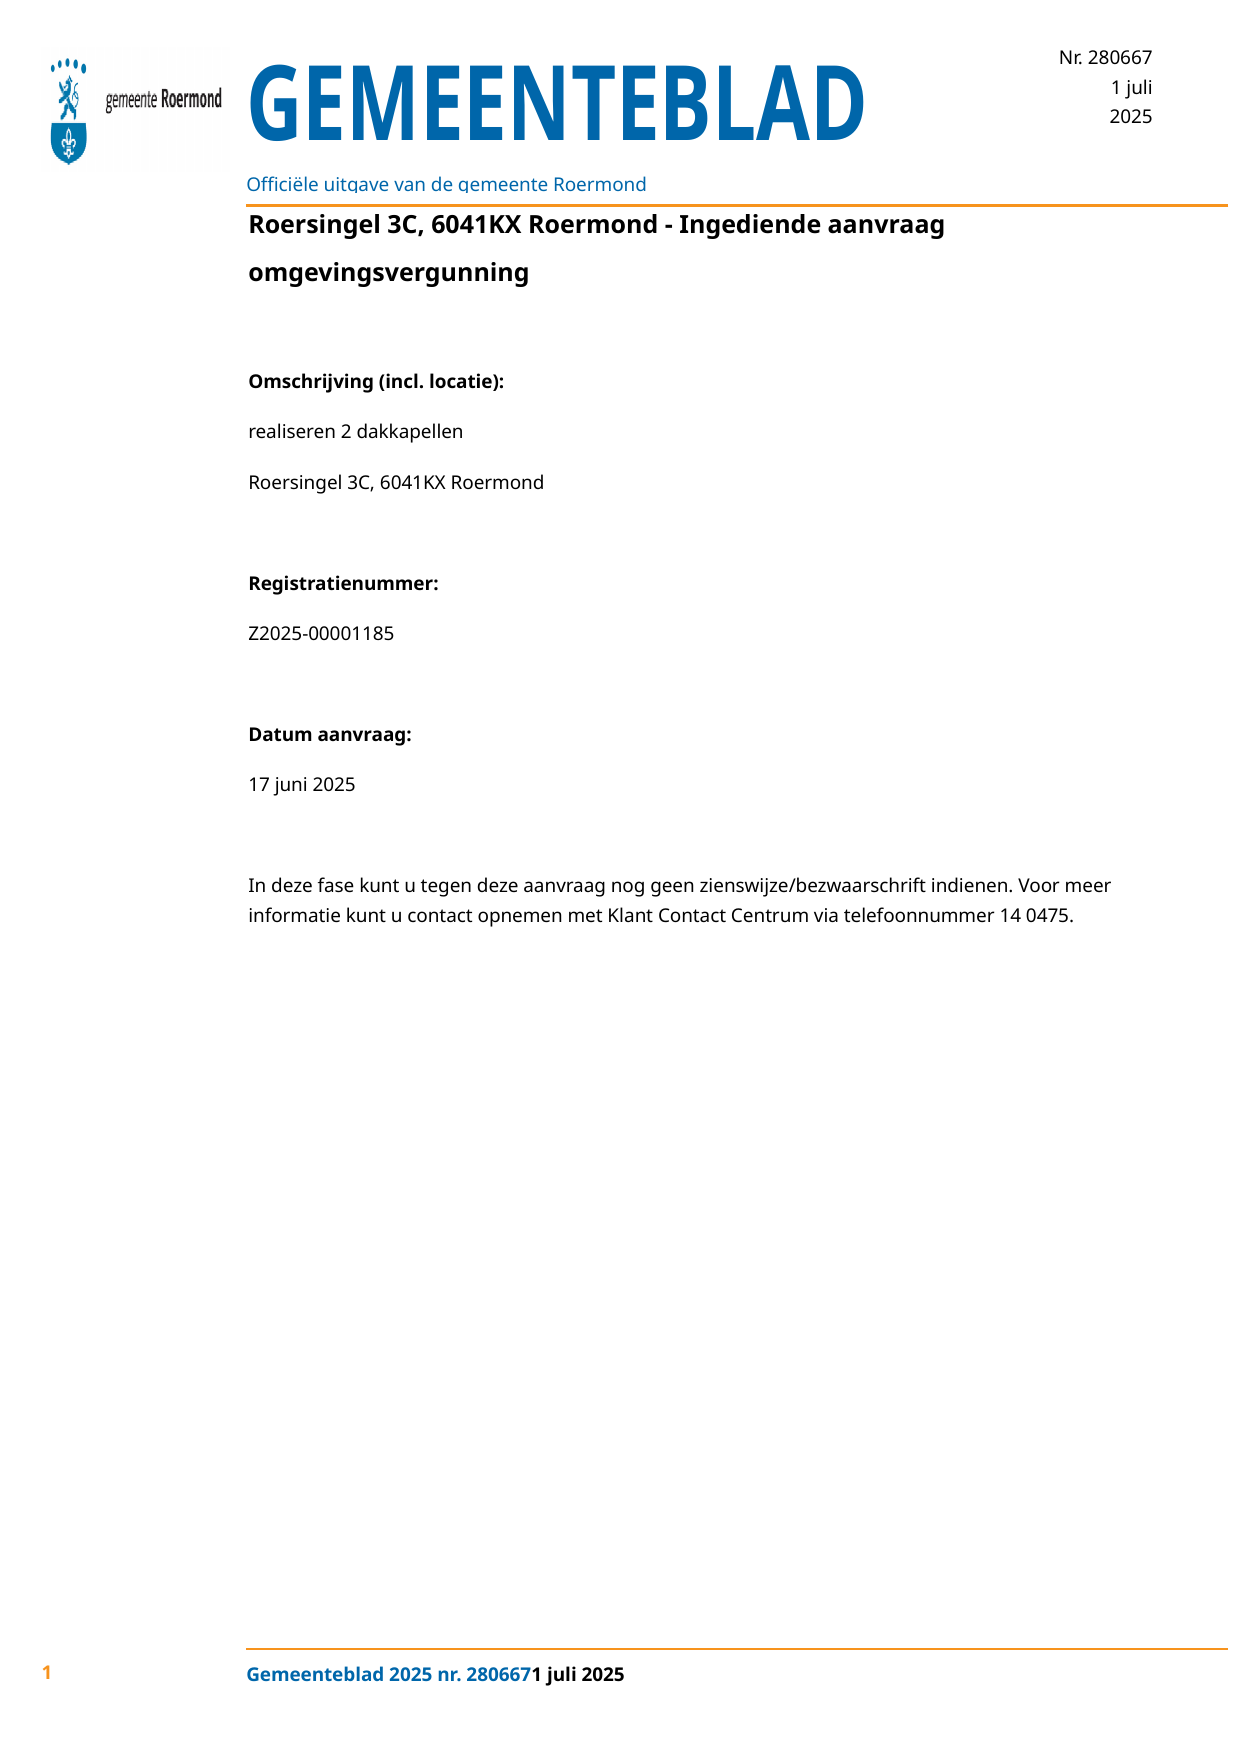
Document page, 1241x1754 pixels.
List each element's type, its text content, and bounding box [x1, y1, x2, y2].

picture [41, 47, 231, 172]
text Roersingel 3C, 6041KX Roermond [248, 469, 1152, 495]
text Datum aanvraag: [248, 721, 1152, 747]
text 17 juni 2025 [248, 772, 1152, 797]
text realiseren 2 dakkapellen [248, 419, 1152, 444]
text Roersingel 3C, 6041KX Roermond - Ingediende aanvraag omgevingsvergunning [248, 207, 1152, 288]
text Registratienummer: [248, 570, 1152, 596]
text Omschrijving (incl. locatie): [248, 368, 1152, 394]
text Z2025-00001185 [248, 620, 1152, 646]
text In deze fase kunt u tegen deze aanvraag nog geen zienswijze/bezwaarschrift indienen. Voor meer informatie kunt u contact opnemen met Klant Contact Centrum via telefoonnummer 14 0475. [248, 872, 1152, 928]
